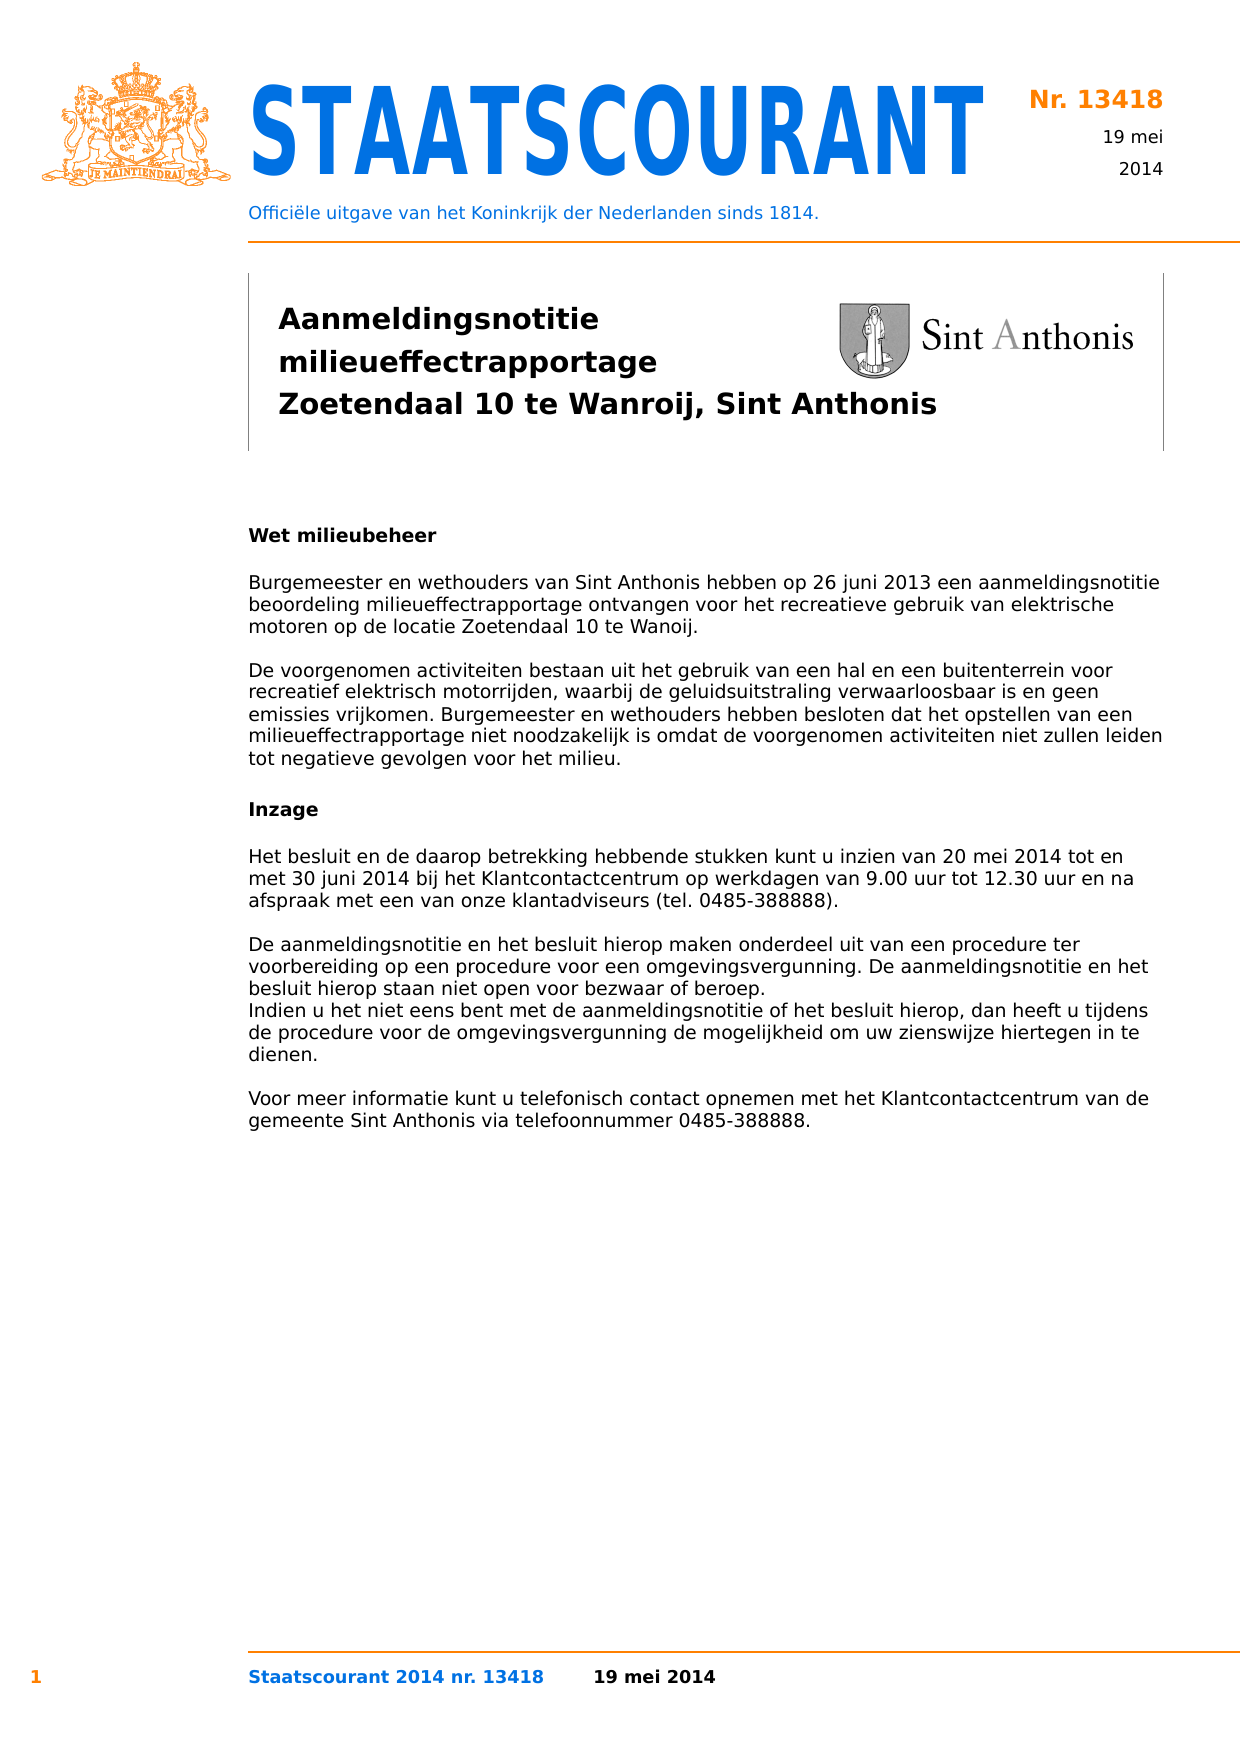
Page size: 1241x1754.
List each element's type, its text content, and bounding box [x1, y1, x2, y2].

table_cell Officiële uitgave van het Koninkrijk der Nederlanden sinds 1814. [248, 203, 1240, 241]
table_cell 19 mei [998, 121, 1240, 153]
table_header [25, 62, 248, 241]
text Voor meer informatie kunt u telefonisch contact opnemen met het Klantcontactcentrum van de gemeente Sint Anthonis via telefoonnummer 0485-388888. [248, 1088, 1163, 1132]
subtitle Wet milieubeheer [248, 525, 1163, 547]
picture [41, 62, 231, 186]
text De voorgenomen activiteiten bestaan uit het gebruik van een hal en een buitenterrein voor recreatief elektrisch motorrijden, waarbij de geluidsuitstraling verwaarloosbaar is en geen emissies vrijkomen. Burgemeester en wethouders hebben besloten dat het opstellen van een milieueffectrapportage niet noodzakelijk is omdat de voorgenomen activiteiten niet zullen leiden tot negatieve gevolgen voor het milieu. [248, 659, 1163, 769]
table_cell 2014 [998, 153, 1240, 203]
subtitle Inzage [248, 799, 1163, 821]
text Burgemeester en wethouders van Sint Anthonis hebben op 26 juni 2013 een aanmeldingsnotitie beoordeling milieueffectrapportage ontvangen voor het recreatieve gebruik van elektrische motoren op de locatie Zoetendaal 10 te Wanoij. [248, 572, 1163, 638]
text De aanmeldingsnotitie en het besluit hierop maken onderdeel uit van een procedure ter voorbereiding op een procedure voor een omgevingsvergunning. De aanmeldingsnotitie en het besluit hierop staan niet open voor bezwaar of beroep. [248, 934, 1163, 1000]
table_header STAATSCOURANT [248, 62, 998, 203]
text Het besluit en de daarop betrekking hebbende stukken kunt u inzien van 20 mei 2014 tot en met 30 juni 2014 bij het Klantcontactcentrum op werkdagen van 9.00 uur tot 12.30 uur en na afspraak met een van onze klantadviseurs (tel. 0485-388888). [248, 846, 1163, 912]
picture [838, 302, 1134, 380]
subtitle Aanmeldingsnotitie milieueffectrapportage Zoetendaal 10 te Wanroij, Sint Anthonis [249, 273, 1163, 451]
table_header Nr. 13418 [998, 62, 1240, 121]
text Indien u het niet eens bent met de aanmeldingsnotitie of het besluit hierop, dan heeft u tijdens de procedure voor de omgevingsvergunning de mogelijkheid om uw zienswijze hiertegen in te dienen. [248, 1000, 1163, 1066]
